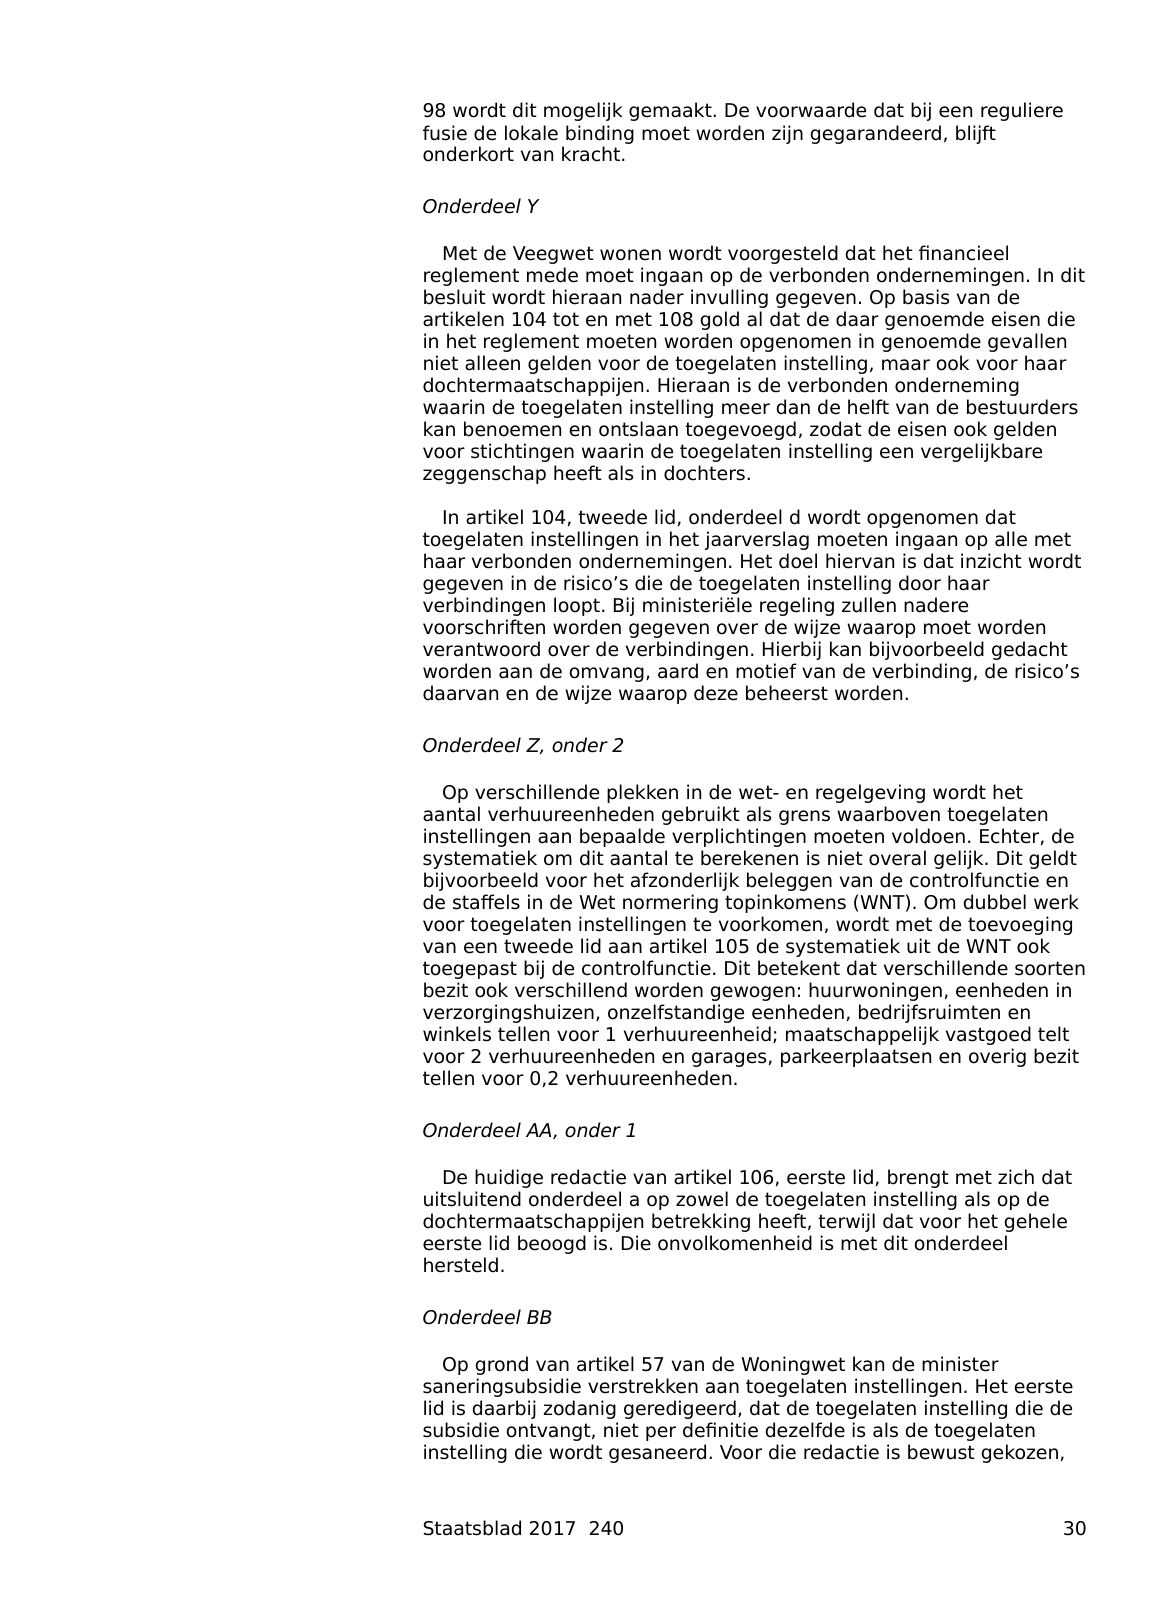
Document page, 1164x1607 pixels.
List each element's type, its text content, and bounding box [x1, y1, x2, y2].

subtitle Onderdeel Z, onder 2 [422, 735, 1087, 757]
text De huidige redactie van artikel 106, eerste lid, brengt met zich dat uitsluitend onderdeel a op zowel de toegelaten instelling als op de dochtermaatschappijen betrekking heeft, terwijl dat voor het gehele eerste lid beoogd is. Die onvolkomenheid is met dit onderdeel hersteld. [422, 1167, 1087, 1277]
text Op grond van artikel 57 van de Woningwet kan de minister saneringsubsidie verstrekken aan toegelaten instellingen. Het eerste lid is daarbij zodanig geredigeerd, dat de toegelaten instelling die de subsidie ontvangt, niet per definitie dezelfde is als de toegelaten instelling die wordt gesaneerd. Voor die redactie is bewust gekozen, [422, 1354, 1087, 1463]
subtitle Onderdeel AA, onder 1 [422, 1120, 1087, 1142]
text 98 wordt dit mogelijk gemaakt. De voorwaarde dat bij een reguliere fusie de lokale binding moet worden zijn gegarandeerd, blijft onderkort van kracht. [422, 100, 1087, 166]
subtitle Onderdeel BB [422, 1307, 1087, 1329]
text In artikel 104, tweede lid, onderdeel d wordt opgenomen dat toegelaten instellingen in het jaarverslag moeten ingaan op alle met haar verbonden ondernemingen. Het doel hiervan is dat inzicht wordt gegeven in de risico’s die de toegelaten instelling door haar verbindingen loopt. Bij ministeriële regeling zullen nadere voorschriften worden gegeven over de wijze waarop moet worden verantwoord over de verbindingen. Hierbij kan bijvoorbeeld gedacht worden aan de omvang, aard en motief van de verbinding, de risico’s daarvan en de wijze waarop deze beheerst worden. [422, 507, 1087, 705]
text Met de Veegwet wonen wordt voorgesteld dat het financieel reglement mede moet ingaan op de verbonden ondernemingen. In dit besluit wordt hieraan nader invulling gegeven. Op basis van de artikelen 104 tot en met 108 gold al dat de daar genoemde eisen die in het reglement moeten worden opgenomen in genoemde gevallen niet alleen gelden voor de toegelaten instelling, maar ook voor haar dochtermaatschappijen. Hieraan is de verbonden onderneming waarin de toegelaten instelling meer dan de helft van de bestuurders kan benoemen en ontslaan toegevoegd, zodat de eisen ook gelden voor stichtingen waarin de toegelaten instelling een vergelijkbare zeggenschap heeft als in dochters. [422, 243, 1087, 485]
subtitle Onderdeel Y [422, 196, 1087, 218]
text Op verschillende plekken in de wet- en regelgeving wordt het aantal verhuureenheden gebruikt als grens waarboven toegelaten instellingen aan bepaalde verplichtingen moeten voldoen. Echter, de systematiek om dit aantal te berekenen is niet overal gelijk. Dit geldt bijvoorbeeld voor het afzonderlijk beleggen van de controlfunctie en de staffels in de Wet normering topinkomens (WNT). Om dubbel werk voor toegelaten instellingen te voorkomen, wordt met de toevoeging van een tweede lid aan artikel 105 de systematiek uit de WNT ook toegepast bij de controlfunctie. Dit betekent dat verschillende soorten bezit ook verschillend worden gewogen: huurwoningen, eenheden in verzorgingshuizen, onzelfstandige eenheden, bedrijfsruimten en winkels tellen voor 1 verhuureenheid; maatschappelijk vastgoed telt voor 2 verhuureenheden en garages, parkeerplaatsen en overig bezit tellen voor 0,2 verhuureenheden. [422, 782, 1087, 1090]
